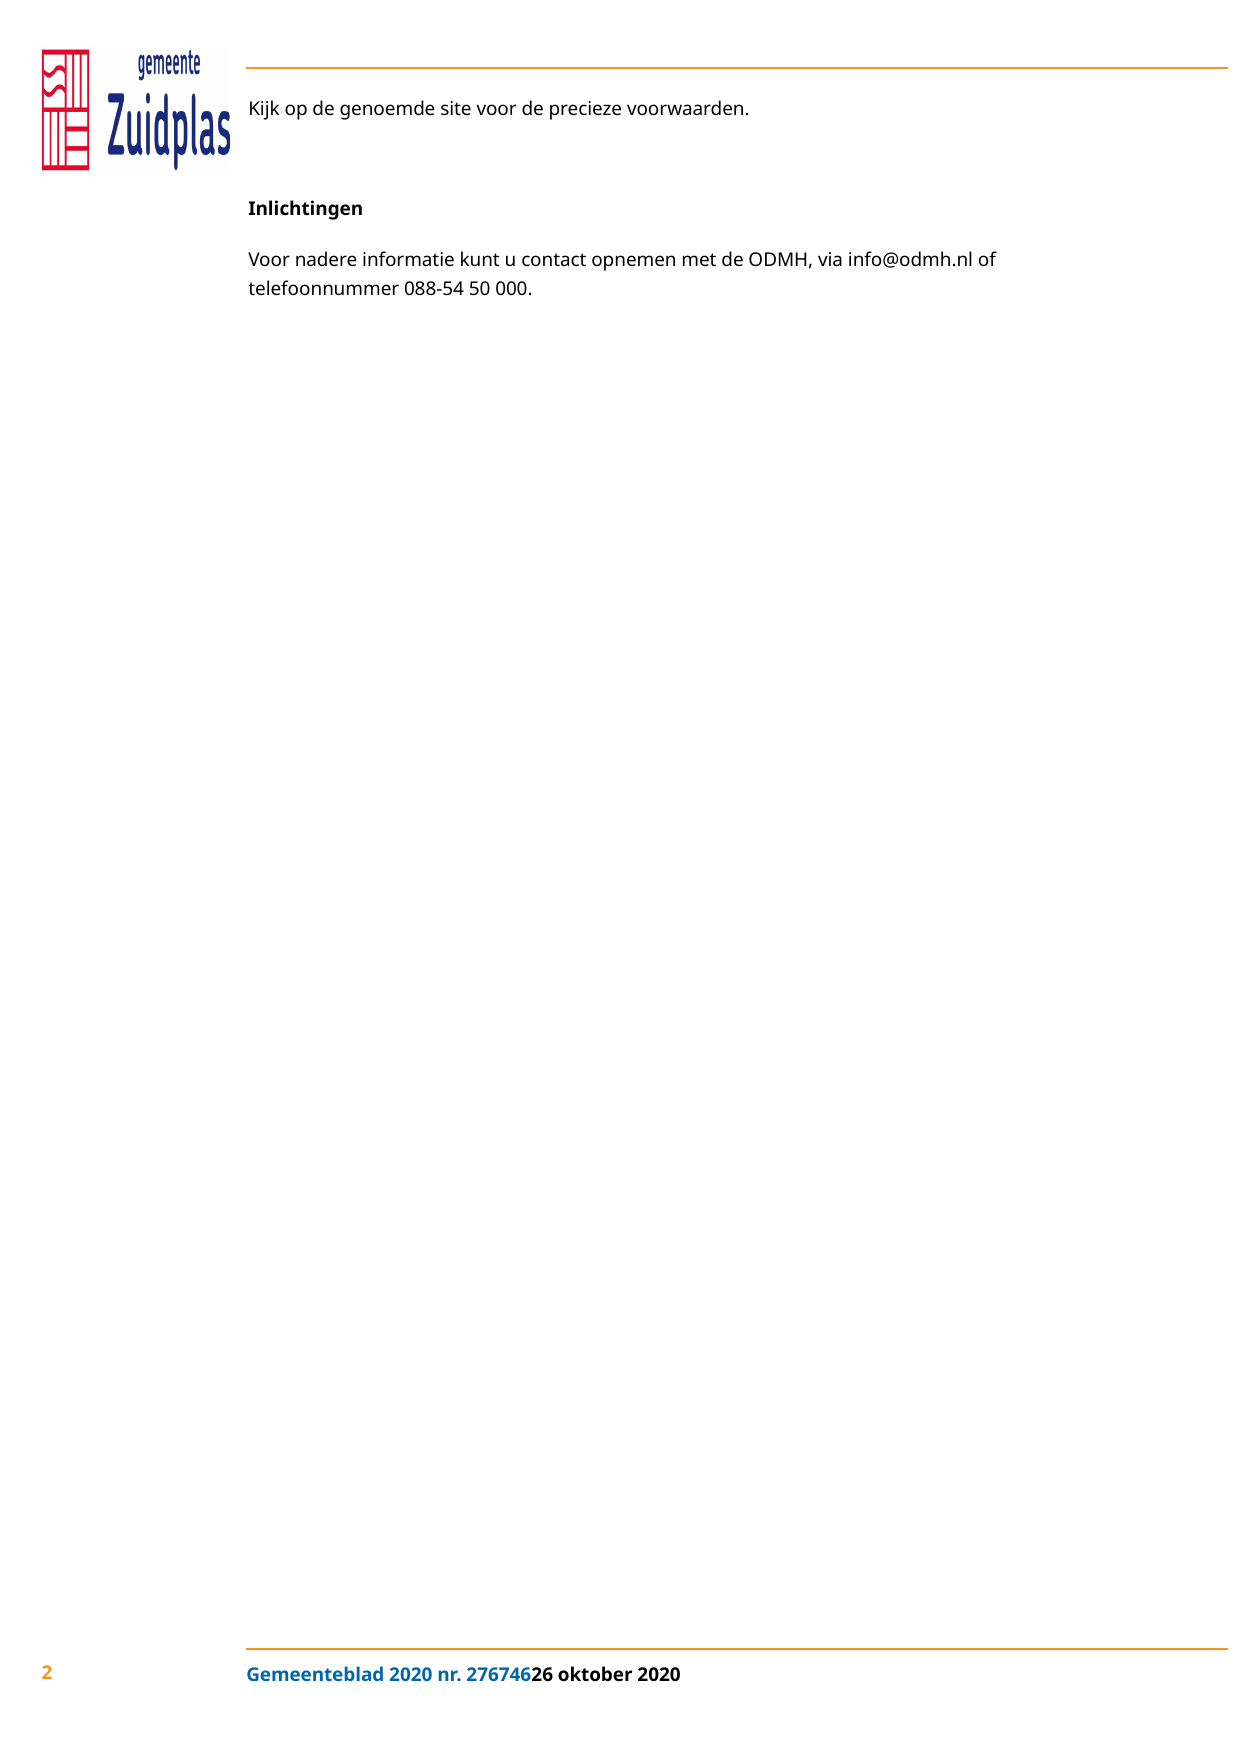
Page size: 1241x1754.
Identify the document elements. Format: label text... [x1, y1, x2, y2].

text Inlichtingen [248, 196, 1152, 221]
picture [41, 47, 231, 172]
text Kijk op de genoemde site voor de precieze voorwaarden. [248, 95, 1152, 121]
text Voor nadere informatie kunt u contact opnemen met de ODMH, via info@odmh.nl of telefoonnummer 088-54 50 000. [248, 246, 1152, 301]
